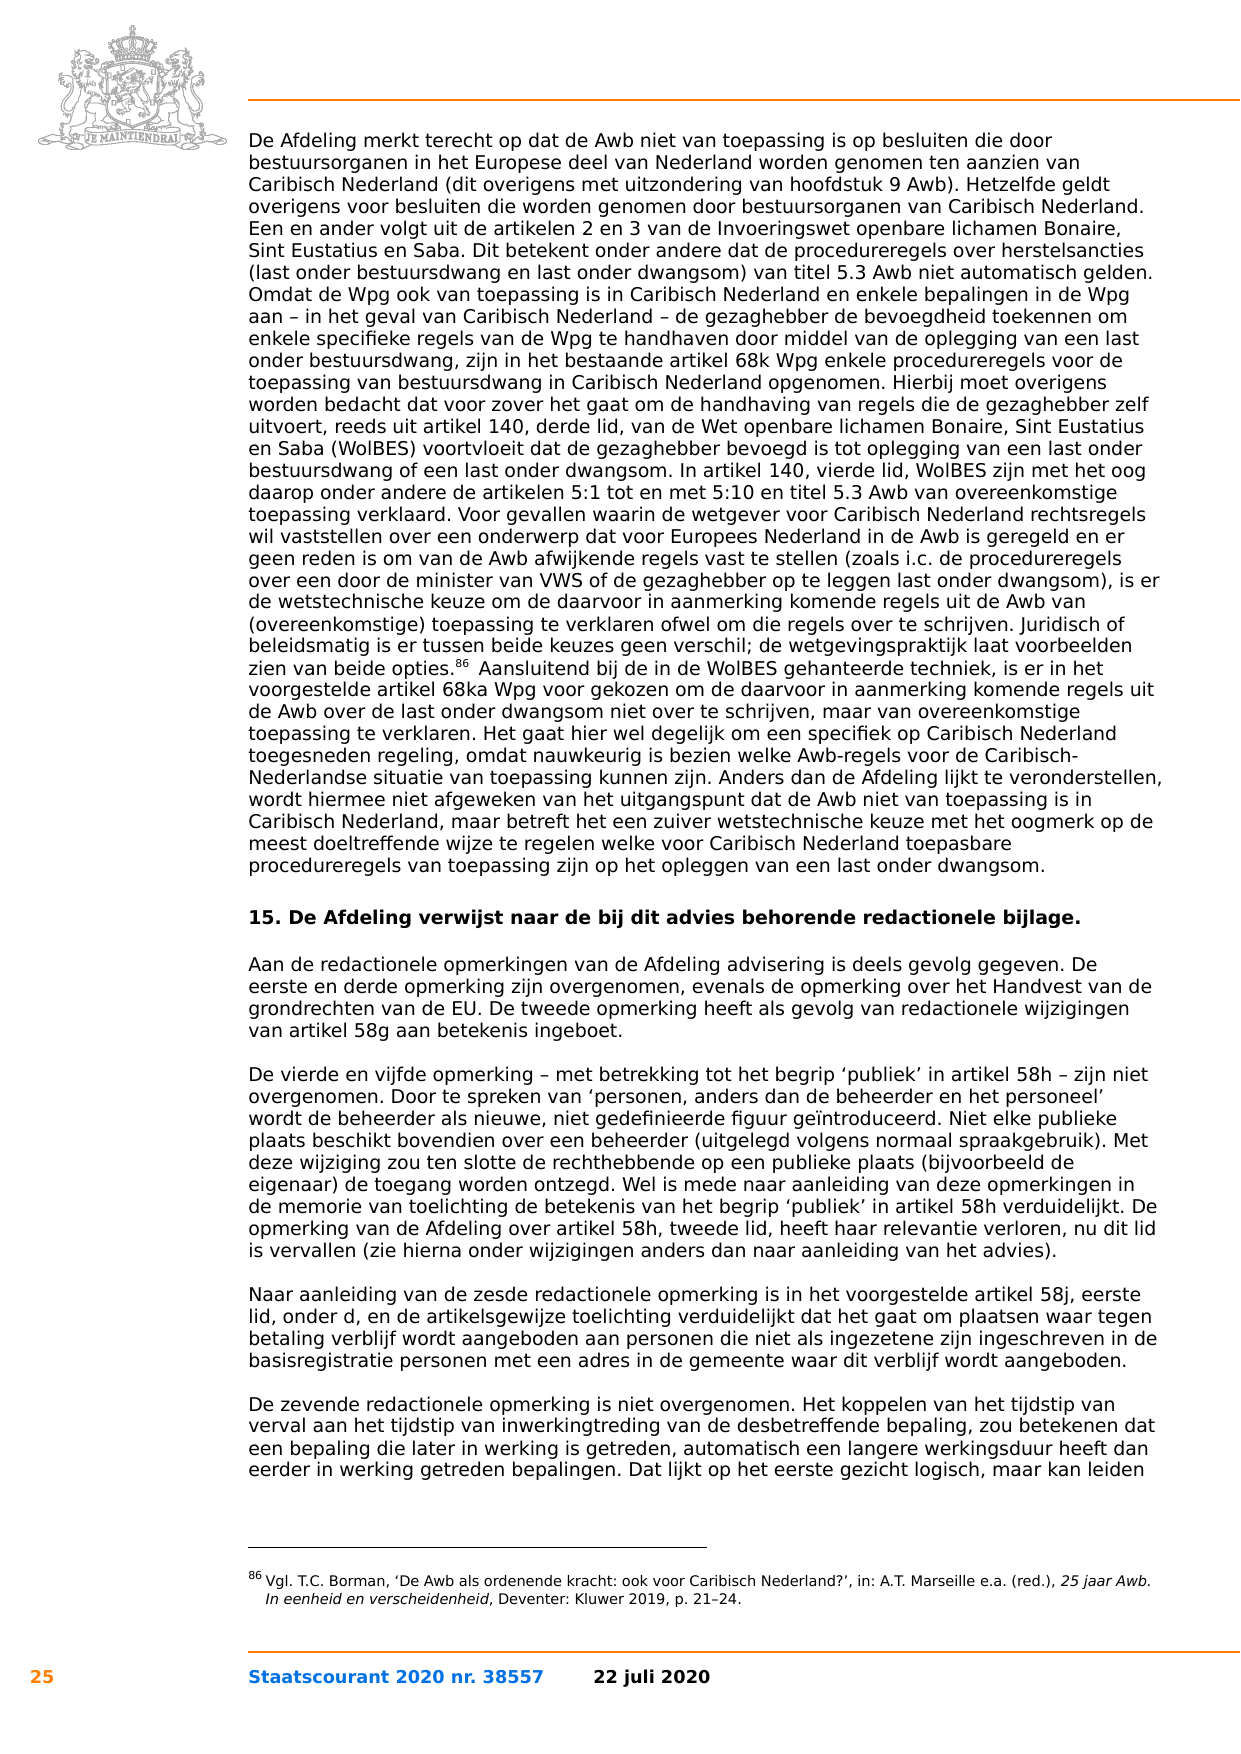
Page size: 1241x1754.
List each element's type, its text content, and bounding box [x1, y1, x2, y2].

picture [38, 25, 227, 150]
text De Afdeling merkt terecht op dat de Awb niet van toepassing is op besluiten die door bestuursorganen in het Europese deel van Nederland worden genomen ten aanzien van Caribisch Nederland (dit overigens met uitzondering van hoofdstuk 9 Awb). Hetzelfde geldt overigens voor besluiten die worden genomen door bestuursorganen van Caribisch Nederland. Een en ander volgt uit de artikelen 2 en 3 van de Invoeringswet openbare lichamen Bonaire, Sint Eustatius en Saba. Dit betekent onder andere dat de procedureregels over herstelsancties (last onder bestuursdwang en last onder dwangsom) van titel 5.3 Awb niet automatisch gelden. Omdat de Wpg ook van toepassing is in Caribisch Nederland en enkele bepalingen in de Wpg aan – in het geval van Caribisch Nederland – de gezaghebber de bevoegdheid toekennen om enkele specifieke regels van de Wpg te handhaven door middel van de oplegging van een last onder bestuursdwang, zijn in het bestaande artikel 68k Wpg enkele procedureregels voor de toepassing van bestuursdwang in Caribisch Nederland opgenomen. Hierbij moet overigens worden bedacht dat voor zover het gaat om de handhaving van regels die de gezaghebber zelf uitvoert, reeds uit artikel 140, derde lid, van de Wet openbare lichamen Bonaire, Sint Eustatius en Saba (WolBES) voortvloeit dat de gezaghebber bevoegd is tot oplegging van een last onder bestuursdwang of een last onder dwangsom. In artikel 140, vierde lid, WolBES zijn met het oog daarop onder andere de artikelen 5:1 tot en met 5:10 en titel 5.3 Awb van overeenkomstige toepassing verklaard. Voor gevallen waarin de wetgever voor Caribisch Nederland rechtsregels wil vaststellen over een onderwerp dat voor Europees Nederland in de Awb is geregeld en er geen reden is om van de Awb afwijkende regels vast te stellen (zoals i.c. de procedureregels over een door de minister van VWS of de gezaghebber op te leggen last onder dwangsom), is er de wetstechnische keuze om de daarvoor in aanmerking komende regels uit de Awb van (overeenkomstige) toepassing te verklaren ofwel om die regels over te schrijven. Juridisch of beleidsmatig is er tussen beide keuzes geen verschil; de wetgevingspraktijk laat voorbeelden zien van beide opties. Aansluitend bij de in de WolBES gehanteerde techniek, is er in het voorgestelde artikel 68ka Wpg voor gekozen om de daarvoor in aanmerking komende regels uit de Awb over de last onder dwangsom niet over te schrijven, maar van overeenkomstige toepassing te verklaren. Het gaat hier wel degelijk om een specifiek op Caribisch Nederland toegesneden regeling, omdat nauwkeurig is bezien welke Awb-regels voor de Caribisch-Nederlandse situatie van toepassing kunnen zijn. Anders dan de Afdeling lijkt te veronderstellen, wordt hiermee niet afgeweken van het uitgangspunt dat de Awb niet van toepassing is in Caribisch Nederland, maar betreft het een zuiver wetstechnische keuze met het oogmerk op de meest doeltreffende wijze te regelen welke voor Caribisch Nederland toepasbare procedureregels van toepassing zijn op het opleggen van een last onder dwangsom. [248, 130, 1163, 877]
subtitle 15. De Afdeling verwijst naar de bij dit advies behorende redactionele bijlage. [248, 907, 1163, 929]
text Naar aanleiding van de zesde redactionele opmerking is in het voorgestelde artikel 58j, eerste lid, onder d, en de artikelsgewijze toelichting verduidelijkt dat het gaat om plaatsen waar tegen betaling verblijf wordt aangeboden aan personen die niet als ingezetene zijn ingeschreven in de basisregistratie personen met een adres in de gemeente waar dit verblijf wordt aangeboden. [248, 1284, 1163, 1372]
text De zevende redactionele opmerking is niet overgenomen. Het koppelen van het tijdstip van verval aan het tijdstip van inwerkingtreding van de desbetreffende bepaling, zou betekenen dat een bepaling die later in werking is getreden, automatisch een langere werkingsduur heeft dan eerder in werking getreden bepalingen. Dat lijkt op het eerste gezicht logisch, maar kan leiden [248, 1393, 1163, 1481]
text Vgl. T.C. Borman, ‘De Awb als ordenende kracht: ook voor Caribisch Nederland?’, in: A.T. Marseille e.a. (red.), 25 jaar Awb. In eenheid en verscheidenheid, Deventer: Kluwer 2019, p. 21–24. [248, 1569, 1163, 1608]
text De vierde en vijfde opmerking – met betrekking tot het begrip ‘publiek’ in artikel 58h – zijn niet overgenomen. Door te spreken van ‘personen, anders dan de beheerder en het personeel’ wordt de beheerder als nieuwe, niet gedefinieerde figuur geïntroduceerd. Niet elke publieke plaats beschikt bovendien over een beheerder (uitgelegd volgens normaal spraakgebruik). Met deze wijziging zou ten slotte de rechthebbende op een publieke plaats (bijvoorbeeld de eigenaar) de toegang worden ontzegd. Wel is mede naar aanleiding van deze opmerkingen in de memorie van toelichting de betekenis van het begrip ‘publiek’ in artikel 58h verduidelijkt. De opmerking van de Afdeling over artikel 58h, tweede lid, heeft haar relevantie verloren, nu dit lid is vervallen (zie hierna onder wijzigingen anders dan naar aanleiding van het advies). [248, 1064, 1163, 1262]
text Aan de redactionele opmerkingen van de Afdeling advisering is deels gevolg gegeven. De eerste en derde opmerking zijn overgenomen, evenals de opmerking over het Handvest van de grondrechten van de EU. De tweede opmerking heeft als gevolg van redactionele wijzigingen van artikel 58g aan betekenis ingeboet. [248, 954, 1163, 1042]
